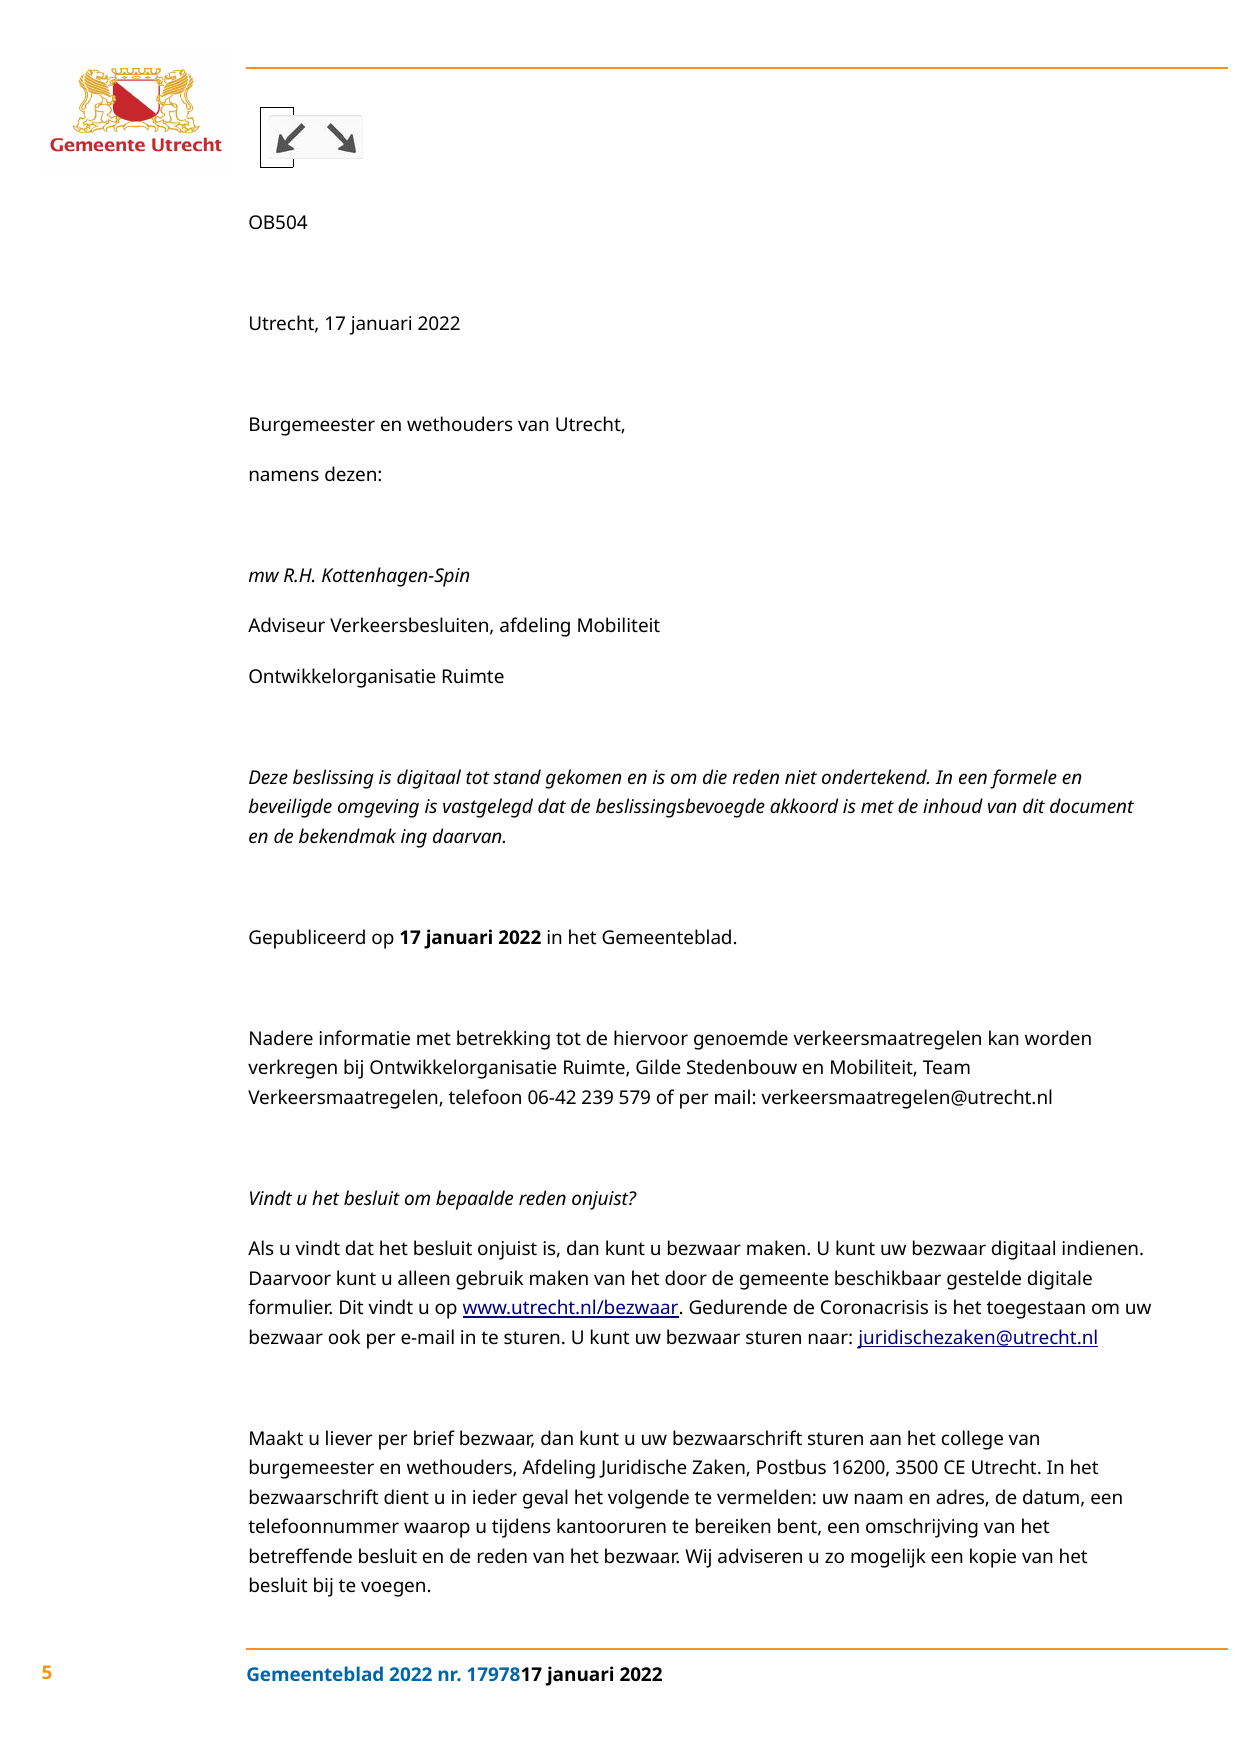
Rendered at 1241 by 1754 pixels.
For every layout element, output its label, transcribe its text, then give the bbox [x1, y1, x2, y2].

text Gepubliceerd op 17 januari 2022 in het Gemeenteblad. [248, 924, 1152, 949]
text OB504 [248, 209, 1152, 235]
text namens dezen: [248, 461, 1152, 487]
text Burgemeester en wethouders van Utrecht, [248, 411, 1152, 437]
text Utrecht, 17 januari 2022 [248, 310, 1152, 336]
picture [268, 115, 363, 159]
text Vindt u het besluit om bepaalde reden onjuist? [248, 1185, 1152, 1210]
text Als u vindt dat het besluit onjuist is, dan kunt u bezwaar maken. U kunt uw bezwaar digitaal indienen. Daarvoor kunt u alleen gebruik maken van het door de gemeente beschikbaar gestelde digitale formulier. Dit vindt u op www.utrecht.nl/bezwaar. Gedurende de Coronacrisis is het toegestaan om uw bezwaar ook per e-mail in te sturen. U kunt uw bezwaar sturen naar: juridischezaken@utrecht.nl [248, 1235, 1152, 1349]
text Ontwikkelorganisatie Ruimte [248, 663, 1152, 689]
text Maakt u liever per brief bezwaar, dan kunt u uw bezwaarschrift sturen aan het college van burgemeester en wethouders, Afdeling Juridische Zaken, Postbus 16200, 3500 CE Utrecht. In het bezwaarschrift dient u in ieder geval het volgende te vermelden: uw naam en adres, de datum, een telefoonnummer waarop u tijdens kantooruren te bereiken bent, een omschrijving van het betreffende besluit en de reden van het bezwaar. Wij adviseren u zo mogelijk een kopie van het besluit bij te voegen. [248, 1425, 1152, 1598]
text mw R.H. Kottenhagen-Spin [248, 562, 1152, 588]
text Nadere informatie met betrekking tot de hiervoor genoemde verkeersmaatregelen kan worden verkregen bij Ontwikkelorganisatie Ruimte, Gilde Stedenbouw en Mobiliteit, Team Verkeersmaatregelen, telefoon 06-42 239 579 of per mail: verkeersmaatregelen@utrecht.nl [248, 1025, 1152, 1109]
text Adviseur Verkeersbesluiten, afdeling Mobiliteit [248, 613, 1152, 638]
picture [41, 47, 231, 172]
text Deze beslissing is digitaal tot stand gekomen en is om die reden niet ondertekend. In een formele en beveiligde omgeving is vastgelegd dat de beslissingsbevoegde akkoord is met de inhoud van dit document en de bekendmak ing daarvan. [248, 764, 1152, 849]
